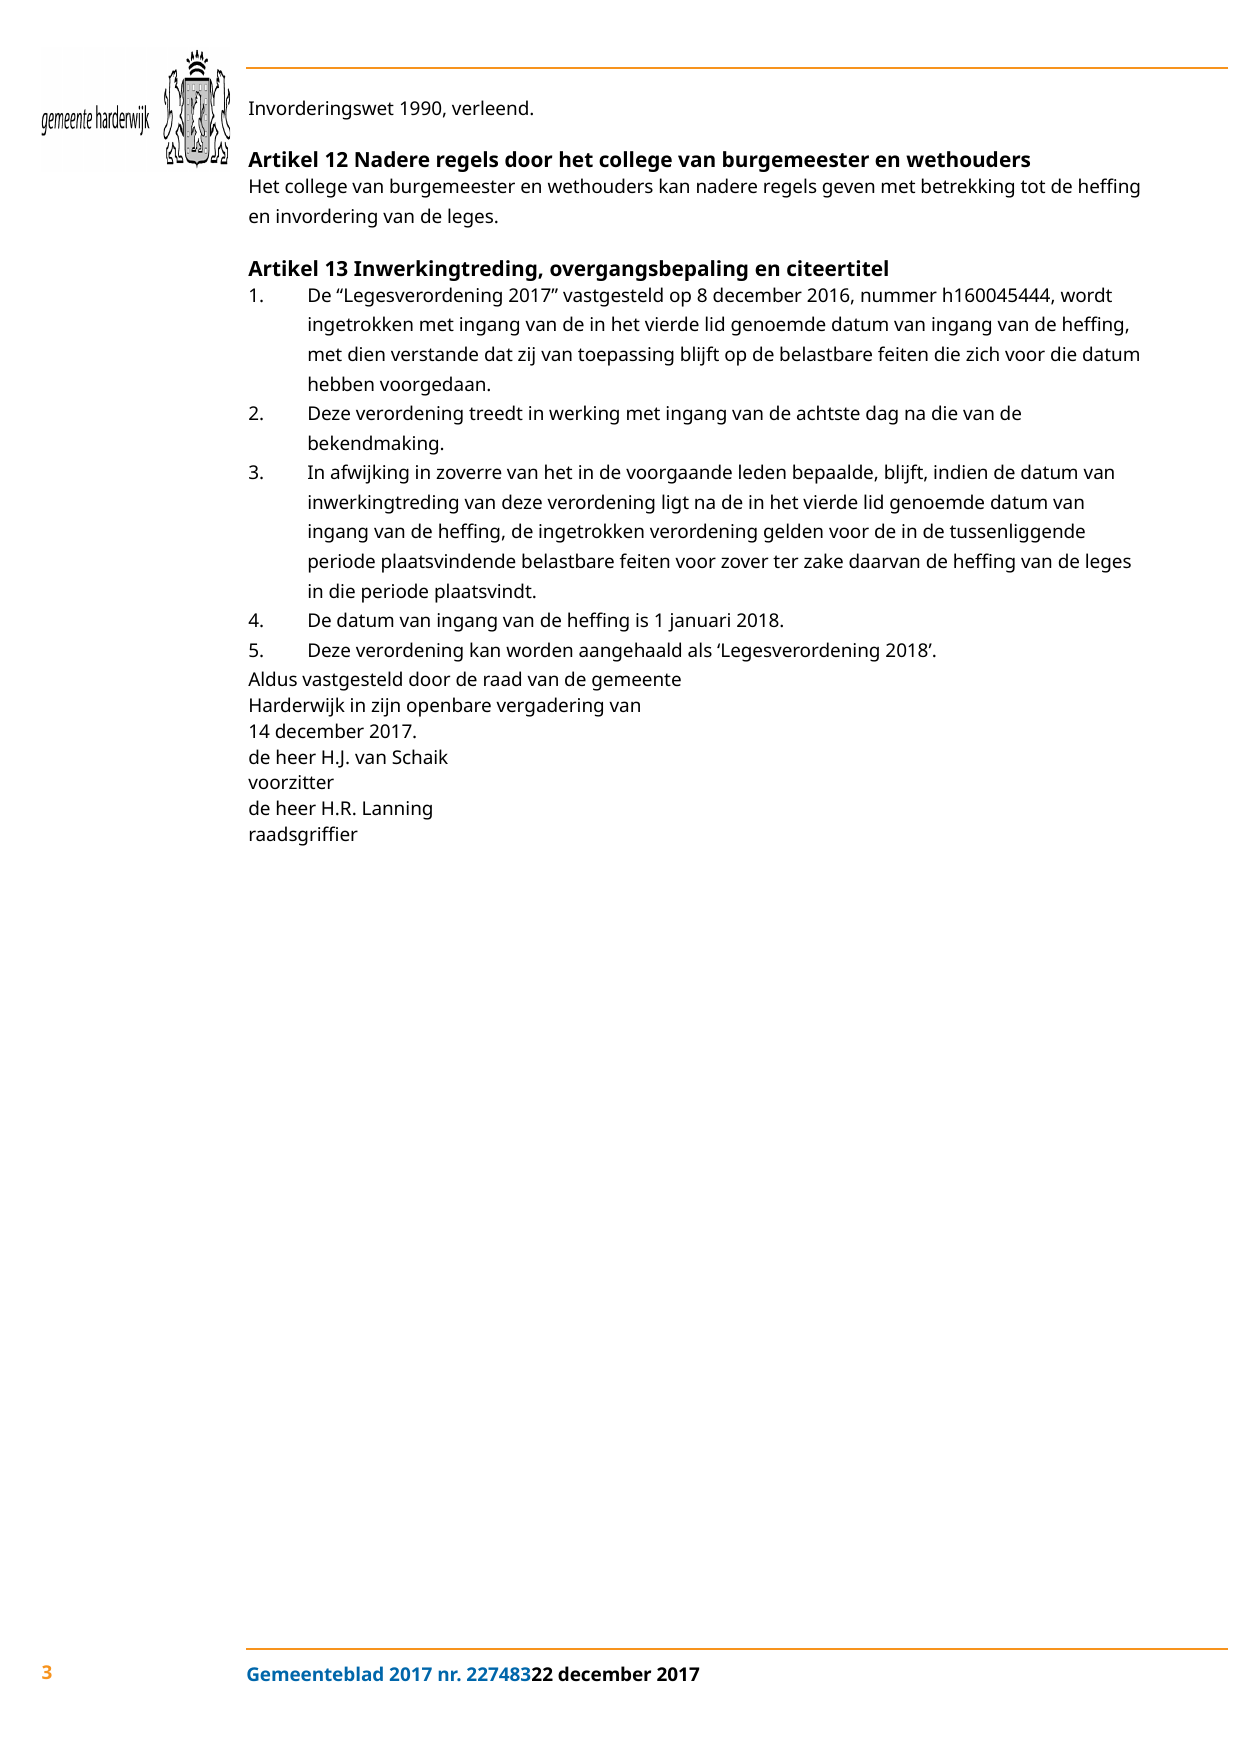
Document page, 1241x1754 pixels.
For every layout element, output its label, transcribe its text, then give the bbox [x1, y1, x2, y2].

list De datum van ingang van de heffing is 1 januari 2018. [248, 607, 1152, 633]
text Invorderingswet 1990, verleend. [248, 95, 1152, 121]
text Aldus vastgesteld door de raad van de gemeente [248, 667, 1152, 692]
text Artikel 13 Inwerkingtreding, overgangsbepaling en citeertitel [248, 254, 1152, 282]
text Harderwijk in zijn openbare vergadering van [248, 692, 1152, 718]
text 14 december 2017. [248, 718, 1152, 744]
picture [41, 47, 231, 172]
text Artikel 12 Nadere regels door het college van burgemeester en wethouders [248, 145, 1152, 174]
text de heer H.R. Lanning [248, 795, 1152, 821]
text voorzitter [248, 769, 1152, 795]
list Deze verordening treedt in werking met ingang van de achtste dag na die van de bekendmaking. [248, 400, 1152, 456]
list Deze verordening kan worden aangehaald als ‘Legesverordening 2018’. [248, 637, 1152, 663]
text raadsgriffier [248, 821, 1152, 847]
list De “Legesverordening 2017” vastgesteld op 8 december 2016, nummer h160045444, wordt ingetrokken met ingang van de in het vierde lid genoemde datum van ingang van de heffing, met dien verstande dat zij van toepassing blijft op de belastbare feiten die zich voor die datum hebben voorgedaan. [248, 282, 1152, 397]
list In afwijking in zoverre van het in de voorgaande leden bepaalde, blijft, indien de datum van inwerkingtreding van deze verordening ligt na de in het vierde lid genoemde datum van ingang van de heffing, de ingetrokken verordening gelden voor de in de tussenliggende periode plaatsvindende belastbare feiten voor zover ter zake daarvan de heffing van de leges in die periode plaatsvindt. [248, 459, 1152, 604]
text de heer H.J. van Schaik [248, 744, 1152, 769]
text Het college van burgemeester en wethouders kan nadere regels geven met betrekking tot de heffing en invordering van de leges. [248, 174, 1152, 229]
